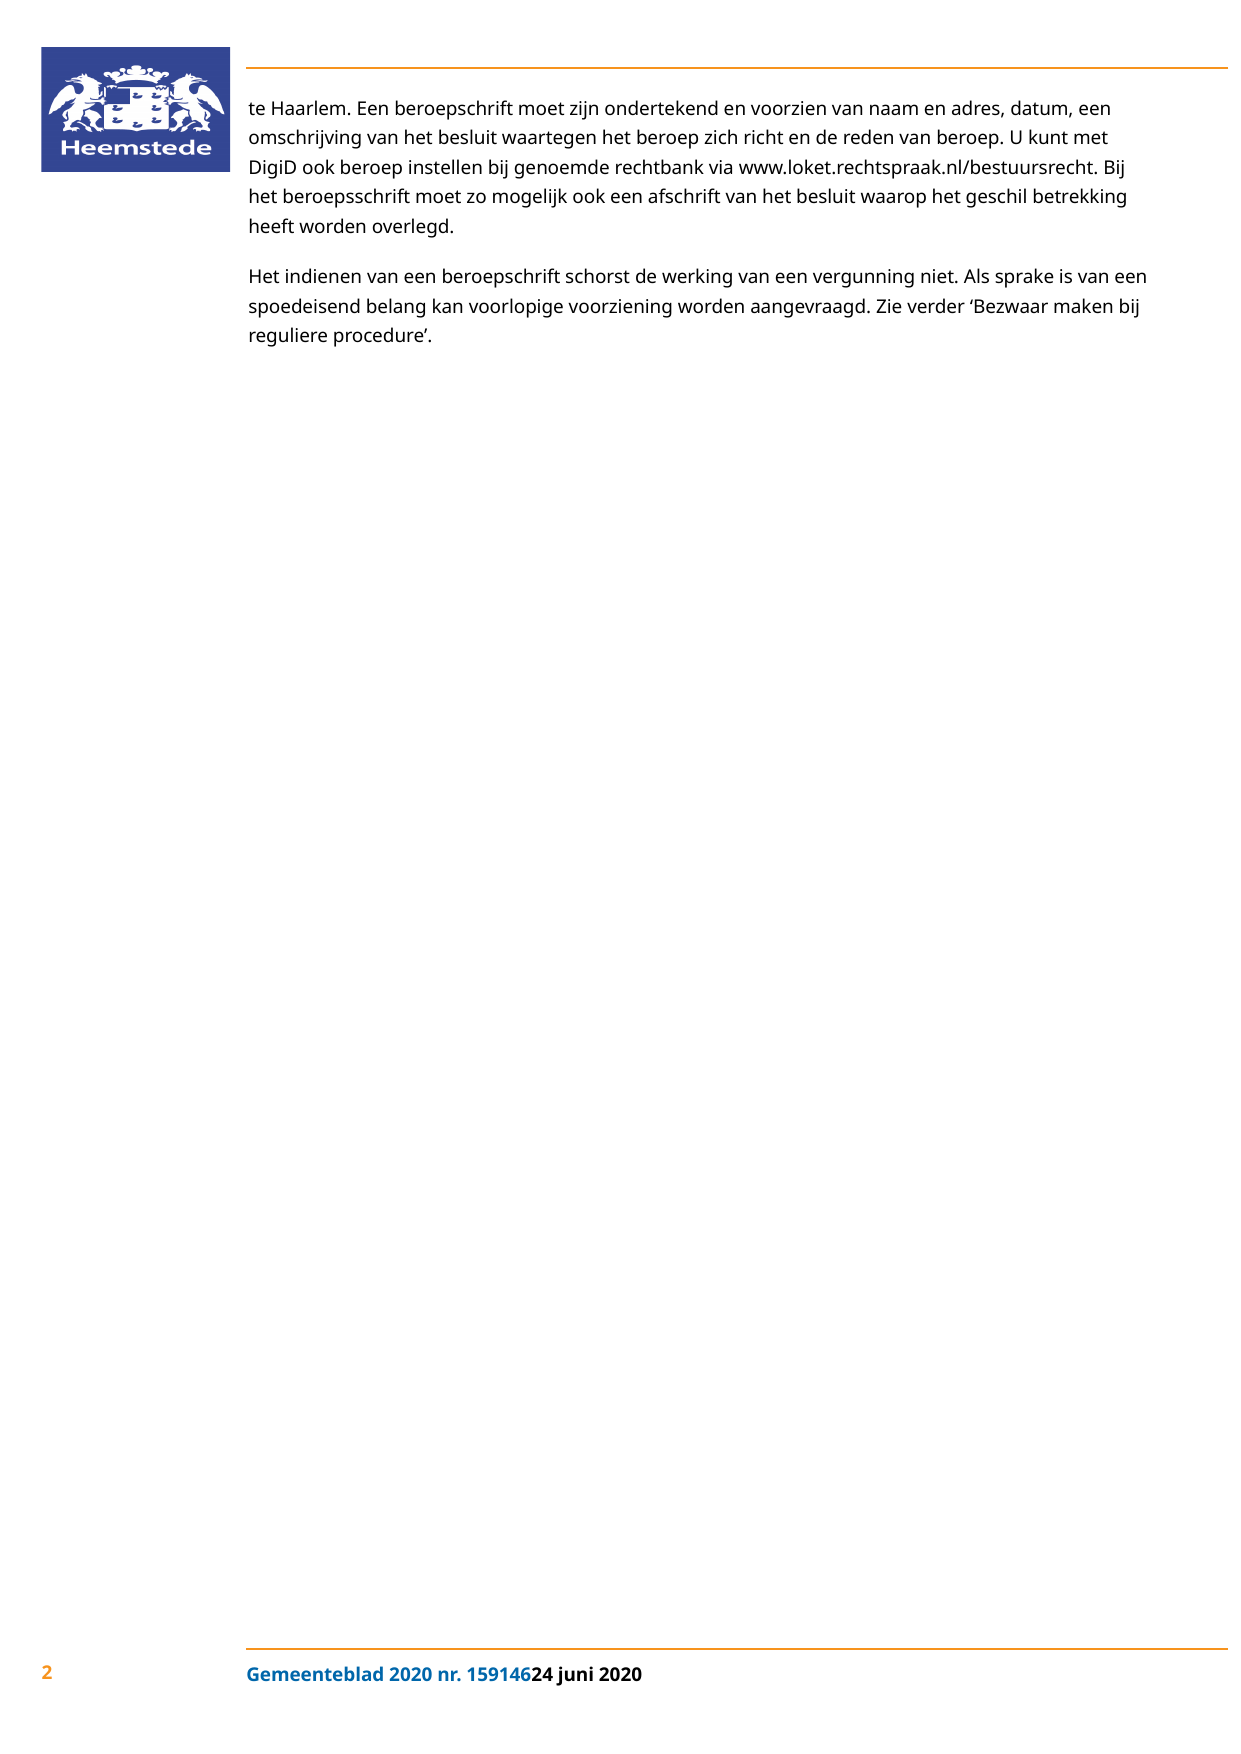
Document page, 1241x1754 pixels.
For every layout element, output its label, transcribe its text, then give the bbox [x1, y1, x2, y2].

picture [41, 47, 231, 172]
text Het indienen van een beroepschrift schorst de werking van een vergunning niet. Als sprake is van een spoedeisend belang kan voorlopige voorziening worden aangevraagd. Zie verder ‘Bezwaar maken bij reguliere procedure’. [248, 263, 1152, 348]
text te Haarlem. Een beroepschrift moet zijn ondertekend en voorzien van naam en adres, datum, een omschrijving van het besluit waartegen het beroep zich richt en de reden van beroep. U kunt met DigiD ook beroep instellen bij genoemde rechtbank via www.loket.rechtspraak.nl/bestuursrecht. Bij het beroepsschrift moet zo mogelijk ook een afschrift van het besluit waarop het geschil betrekking heeft worden overlegd. [248, 95, 1152, 239]
